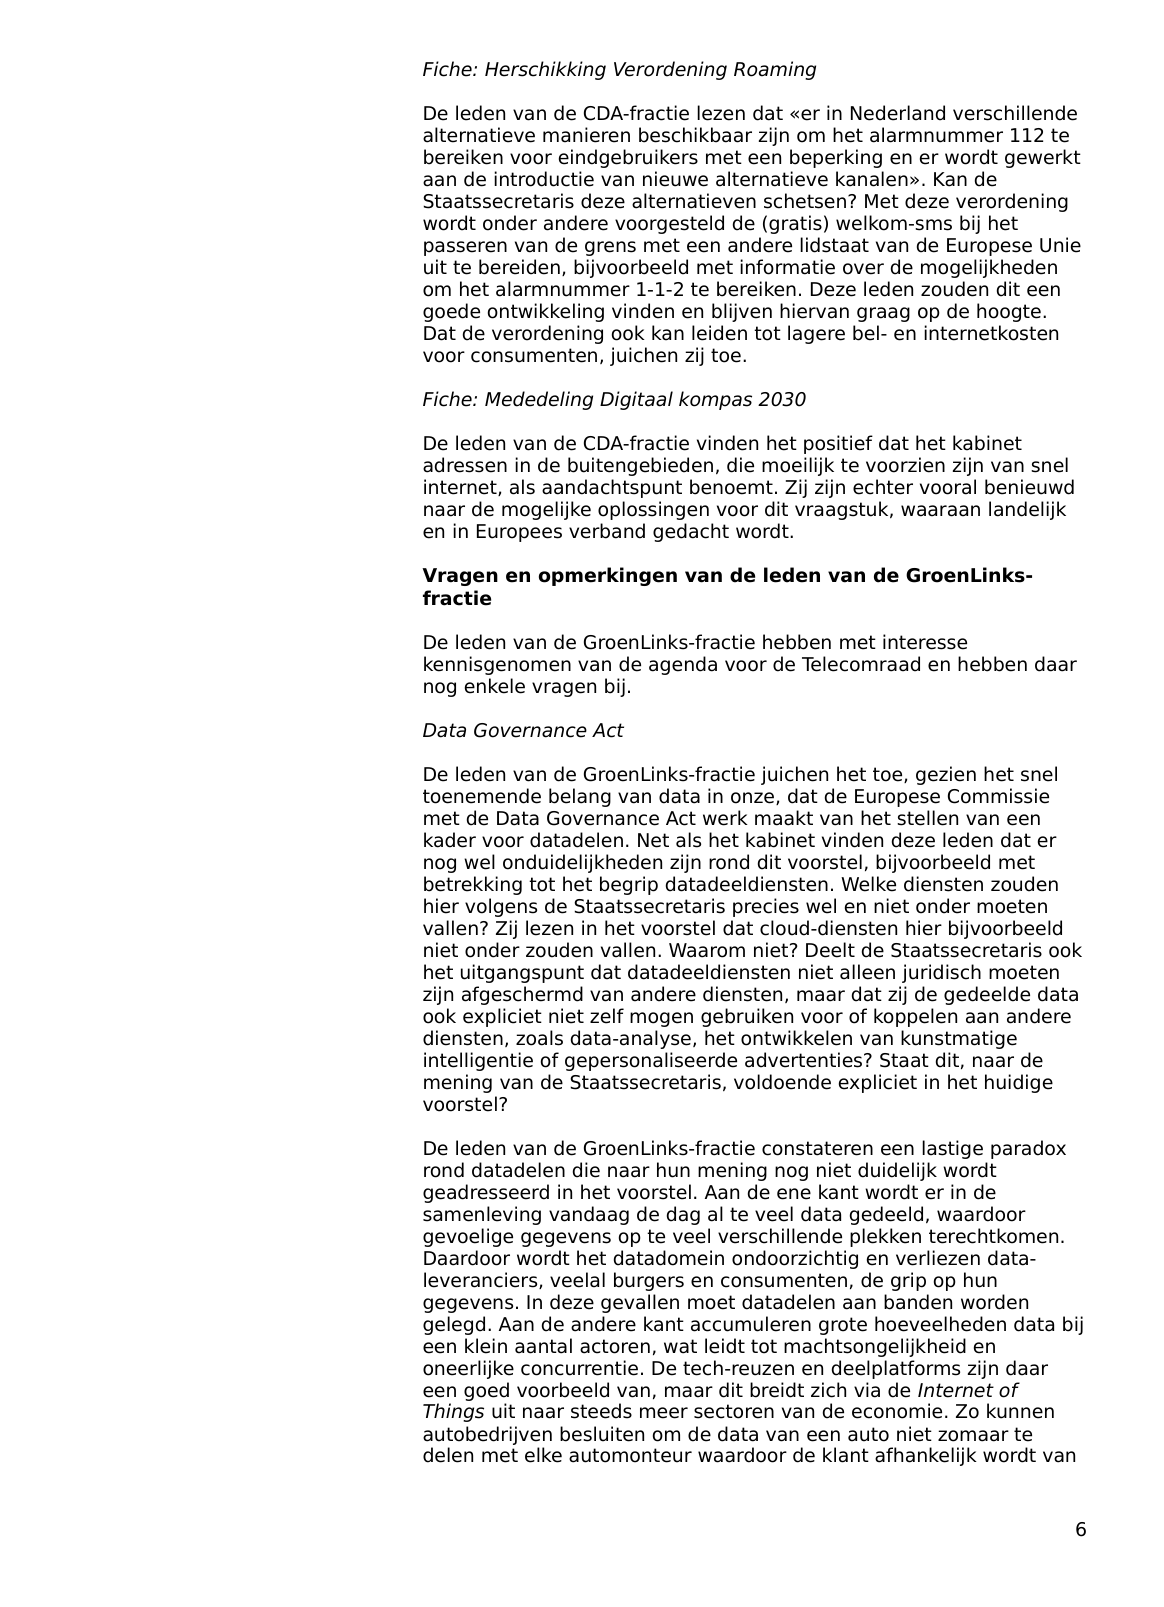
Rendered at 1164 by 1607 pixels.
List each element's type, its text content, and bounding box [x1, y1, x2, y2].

text De leden van de GroenLinks-fractie juichen het toe, gezien het snel toenemende belang van data in onze, dat de Europese Commissie met de Data Governance Act werk maakt van het stellen van een kader voor datadelen. Net als het kabinet vinden deze leden dat er nog wel onduidelijkheden zijn rond dit voorstel, bijvoorbeeld met betrekking tot het begrip datadeeldiensten. Welke diensten zouden hier volgens de Staatssecretaris precies wel en niet onder moeten vallen? Zij lezen in het voorstel dat cloud-diensten hier bijvoorbeeld niet onder zouden vallen. Waarom niet? Deelt de Staatssecretaris ook het uitgangspunt dat datadeeldiensten niet alleen juridisch moeten zijn afgeschermd van andere diensten, maar dat zij de gedeelde data ook expliciet niet zelf mogen gebruiken voor of koppelen aan andere diensten, zoals data-analyse, het ontwikkelen van kunstmatige intelligentie of gepersonaliseerde advertenties? Staat dit, naar de mening van de Staatssecretaris, voldoende expliciet in het huidige voorstel? [422, 764, 1087, 1116]
subtitle Fiche: Herschikking Verordening Roaming [422, 59, 1087, 81]
subtitle Vragen en opmerkingen van de leden van de GroenLinks-fractie [422, 565, 1087, 609]
text De leden van de CDA-fractie vinden het positief dat het kabinet adressen in de buitengebieden, die moeilijk te voorzien zijn van snel internet, als aandachtspunt benoemt. Zij zijn echter vooral benieuwd naar de mogelijke oplossingen voor dit vraagstuk, waaraan landelijk en in Europees verband gedacht wordt. [422, 433, 1087, 543]
text De leden van de GroenLinks-fractie hebben met interesse kennisgenomen van de agenda voor de Telecomraad en hebben daar nog enkele vragen bij. [422, 632, 1087, 697]
subtitle Data Governance Act [422, 720, 1087, 742]
subtitle Fiche: Mededeling Digitaal kompas 2030 [422, 389, 1087, 411]
text De leden van de CDA-fractie lezen dat «er in Nederland verschillende alternatieve manieren beschikbaar zijn om het alarmnummer 112 te bereiken voor eindgebruikers met een beperking en er wordt gewerkt aan de introductie van nieuwe alternatieve kanalen». Kan de Staatssecretaris deze alternatieven schetsen? Met deze verordening wordt onder andere voorgesteld de (gratis) welkom-sms bij het passeren van de grens met een andere lidstaat van de Europese Unie uit te bereiden, bijvoorbeeld met informatie over de mogelijkheden om het alarmnummer 1-1-2 te bereiken. Deze leden zouden dit een goede ontwikkeling vinden en blijven hiervan graag op de hoogte. Dat de verordening ook kan leiden tot lagere bel- en internetkosten voor consumenten, juichen zij toe. [422, 103, 1087, 367]
text De leden van de GroenLinks-fractie constateren een lastige paradox rond datadelen die naar hun mening nog niet duidelijk wordt geadresseerd in het voorstel. Aan de ene kant wordt er in de samenleving vandaag de dag al te veel data gedeeld, waardoor gevoelige gegevens op te veel verschillende plekken terechtkomen. Daardoor wordt het datadomein ondoorzichtig en verliezen data-leveranciers, veelal burgers en consumenten, de grip op hun gegevens. In deze gevallen moet datadelen aan banden worden gelegd. Aan de andere kant accumuleren grote hoeveelheden data bij een klein aantal actoren, wat leidt tot machtsongelijkheid en oneerlijke concurrentie. De tech-reuzen en deelplatforms zijn daar een goed voorbeeld van, maar dit breidt zich via de Internet of Things uit naar steeds meer sectoren van de economie. Zo kunnen autobedrijven besluiten om de data van een auto niet zomaar te delen met elke automonteur waardoor de klant afhankelijk wordt van [422, 1138, 1087, 1467]
